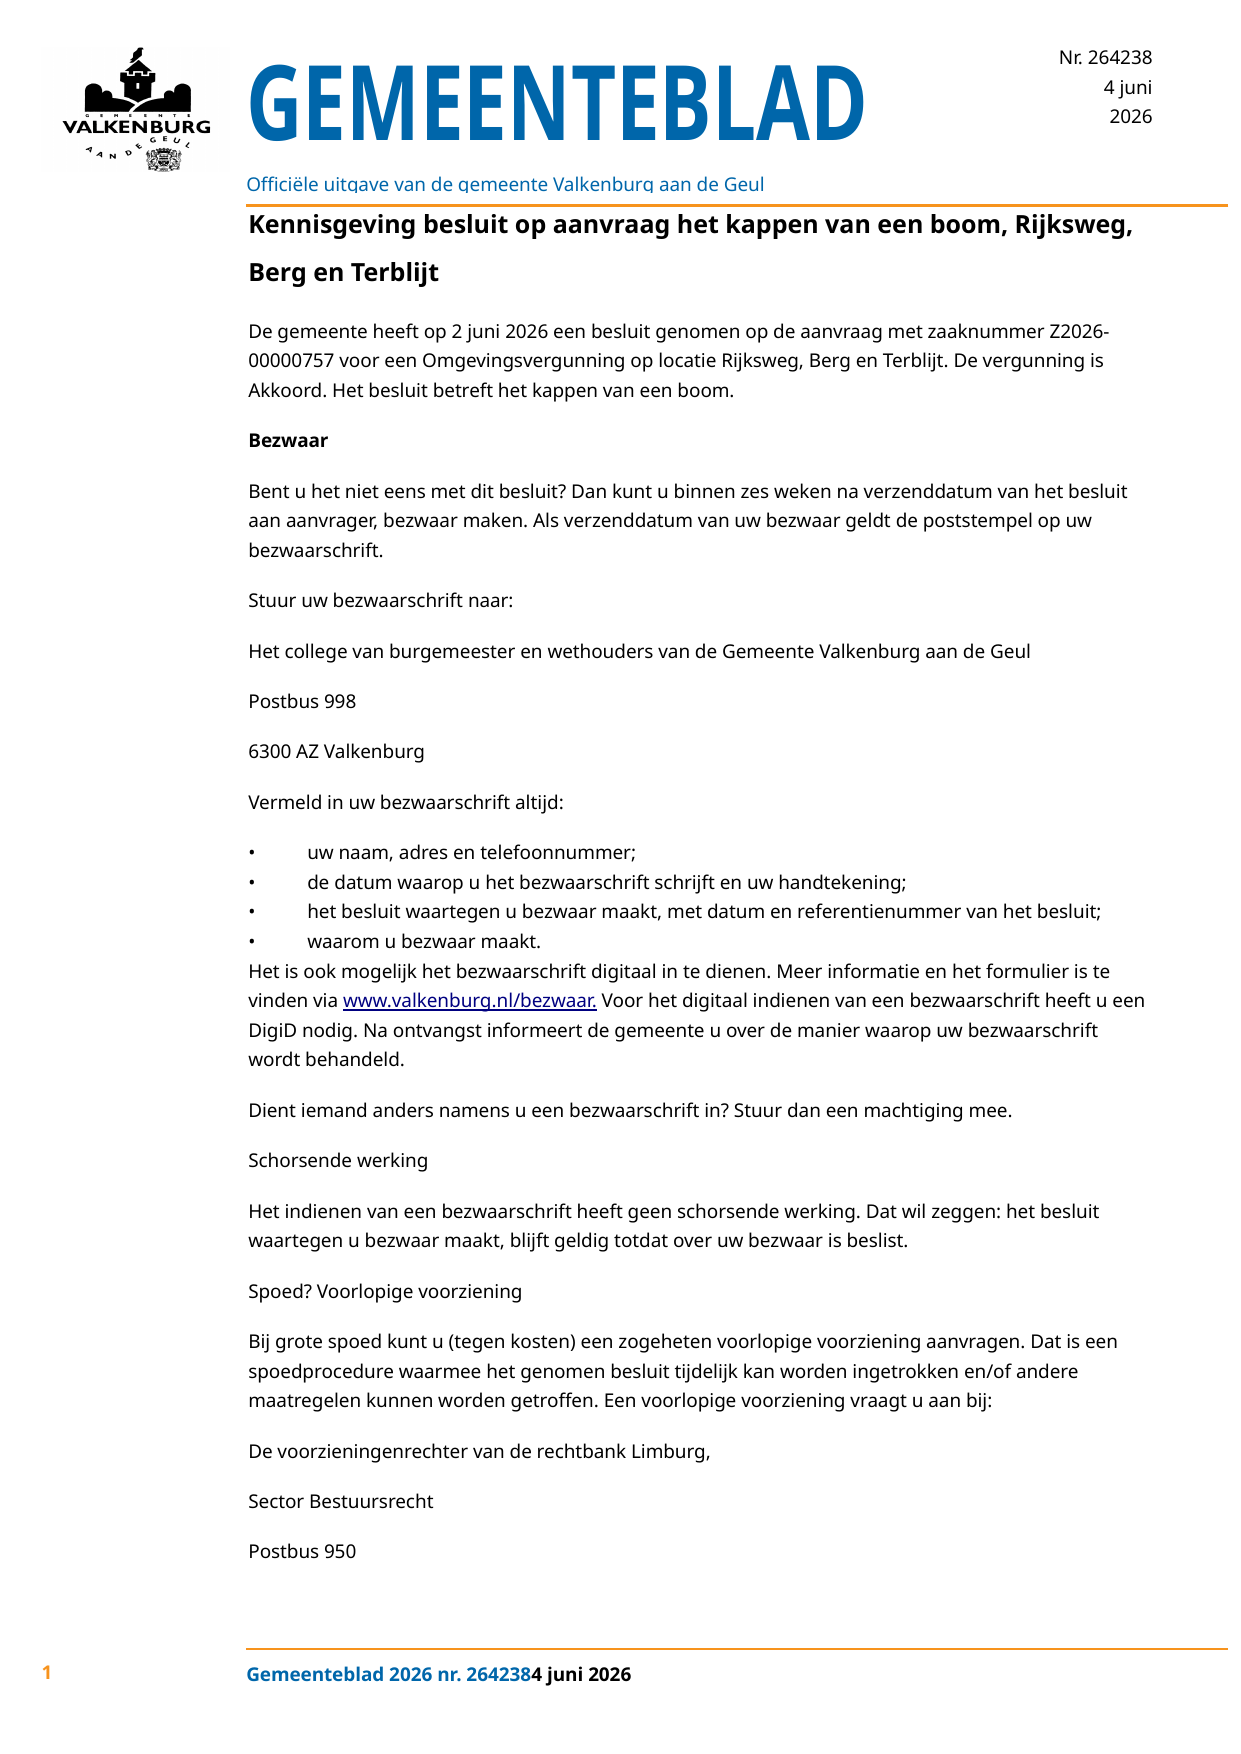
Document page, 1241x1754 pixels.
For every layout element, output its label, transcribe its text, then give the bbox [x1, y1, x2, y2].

text De voorzieningenrechter van de rechtbank Limburg, [248, 1438, 1152, 1464]
text Spoed? Voorlopige voorziening [248, 1278, 1152, 1304]
text Kennisgeving besluit op aanvraag het kappen van een boom, Rijksweg, Berg en Terblijt [248, 207, 1152, 288]
text Schorsende werking [248, 1147, 1152, 1173]
text Postbus 950 [248, 1539, 1152, 1564]
text 6300 AZ Valkenburg [248, 739, 1152, 764]
list de datum waarop u het bezwaarschrift schrijft en uw handtekening; [248, 869, 1152, 895]
text Bezwaar [248, 427, 1152, 453]
text Dient iemand anders namens u een bezwaarschrift in? Stuur dan een machtiging mee. [248, 1097, 1152, 1123]
text Postbus 998 [248, 688, 1152, 714]
text Het is ook mogelijk het bezwaarschrift digitaal in te dienen. Meer informatie en het formulier is te vinden via www.valkenburg.nl/bezwaar. Voor het digitaal indienen van een bezwaarschrift heeft u een DigiD nodig. Na ontvangst informeert de gemeente u over de manier waarop uw bezwaarschrift wordt behandeld. [248, 958, 1152, 1072]
text Het college van burgemeester en wethouders van de Gemeente Valkenburg aan de Geul [248, 638, 1152, 664]
text De gemeente heeft op 2 juni 2026 een besluit genomen op de aanvraag met zaaknummer Z2026-00000757 voor een Omgevingsvergunning op locatie Rijksweg, Berg en Terblijt. De vergunning is Akkoord. Het besluit betreft het kappen van een boom. [248, 318, 1152, 403]
picture [41, 47, 231, 172]
text Het indienen van een bezwaarschrift heeft geen schorsende werking. Dat wil zeggen: het besluit waartegen u bezwaar maakt, blijft geldig totdat over uw bezwaar is beslist. [248, 1198, 1152, 1253]
text Stuur uw bezwaarschrift naar: [248, 587, 1152, 613]
list het besluit waartegen u bezwaar maakt, met datum en referentienummer van het besluit; [248, 899, 1152, 924]
list waarom u bezwaar maakt. [248, 928, 1152, 954]
text Sector Bestuursrecht [248, 1488, 1152, 1514]
text Vermeld in uw bezwaarschrift altijd: [248, 789, 1152, 815]
text Bent u het niet eens met dit besluit? Dan kunt u binnen zes weken na verzenddatum van het besluit aan aanvrager, bezwaar maken. Als verzenddatum van uw bezwaar geldt de poststempel op uw bezwaarschrift. [248, 478, 1152, 563]
list uw naam, adres en telefoonnummer; [248, 839, 1152, 865]
text Bij grote spoed kunt u (tegen kosten) een zogeheten voorlopige voorziening aanvragen. Dat is een spoedprocedure waarmee het genomen besluit tijdelijk kan worden ingetrokken en/of andere maatregelen kunnen worden getroffen. Een voorlopige voorziening vraagt u aan bij: [248, 1328, 1152, 1413]
